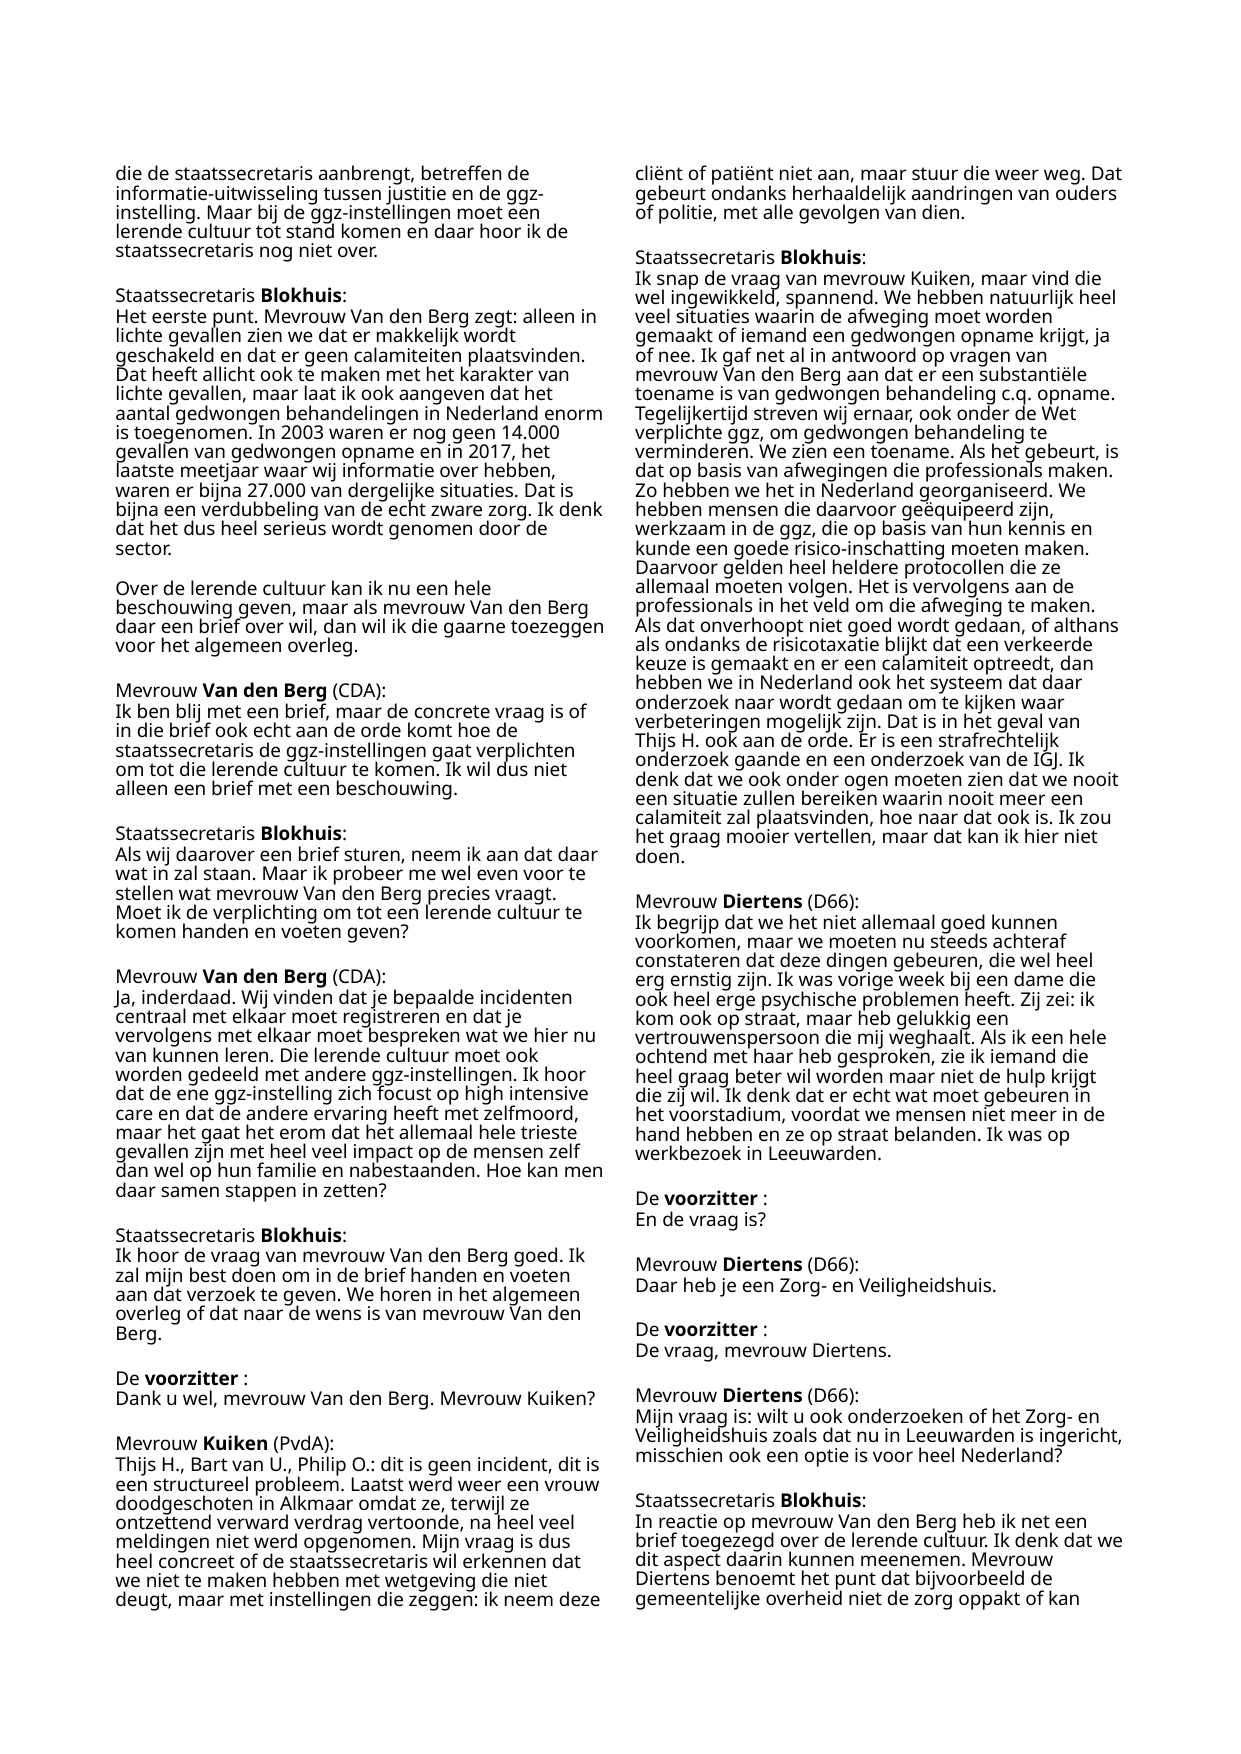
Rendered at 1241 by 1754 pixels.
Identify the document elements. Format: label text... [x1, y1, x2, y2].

text Het eerste punt. Mevrouw Van den Berg zegt: alleen in lichte gevallen zien we dat er makkelijk wordt geschakeld en dat er geen calamiteiten plaatsvinden. Dat heeft allicht ook te maken met het karakter van lichte gevallen, maar laat ik ook aangeven dat het aantal gedwongen behandelingen in Nederland enorm is toegenomen. In 2003 waren er nog geen 14.000 gevallen van gedwongen opname en in 2017, het laatste meetjaar waar wij informatie over hebben, waren er bijna 27.000 van dergelijke situaties. Dat is bijna een verdubbeling van de echt zware zorg. Ik denk dat het dus heel serieus wordt genomen door de sector. [115, 308, 605, 559]
text Ik hoor de vraag van mevrouw Van den Berg goed. Ik zal mijn best doen om in de brief handen en voeten aan dat verzoek te geven. We horen in het algemeen overleg of dat naar de wens is van mevrouw Van den Berg. [115, 1247, 605, 1344]
text Ik snap de vraag van mevrouw Kuiken, maar vind die wel ingewikkeld, spannend. We hebben natuurlijk heel veel situaties waarin de afweging moet worden gemaakt of iemand een gedwongen opname krijgt, ja of nee. Ik gaf net al in antwoord op vragen van mevrouw Van den Berg aan dat er een substantiële toename is van gedwongen behandeling c.q. opname. Tegelijkertijd streven wij ernaar, ook onder de Wet verplichte ggz, om gedwongen behandeling te verminderen. We zien een toename. Als het gebeurt, is dat op basis van afwegingen die professionals maken. Zo hebben we het in Nederland georganiseerd. We hebben mensen die daarvoor geëquipeerd zijn, werkzaam in de ggz, die op basis van hun kennis en kunde een goede risico-inschatting moeten maken. Daarvoor gelden heel heldere protocollen die ze allemaal moeten volgen. Het is vervolgens aan de professionals in het veld om die afweging te maken. Als dat onverhoopt niet goed wordt gedaan, of althans als ondanks de risicotaxatie blijkt dat een verkeerde keuze is gemaakt en er een calamiteit optreedt, dan hebben we in Nederland ook het systeem dat daar onderzoek naar wordt gedaan om te kijken waar verbeteringen mogelijk zijn. Dat is in het geval van Thijs H. ook aan de orde. Er is een strafrechtelijk onderzoek gaande en een onderzoek van de IGJ. Ik denk dat we ook onder ogen moeten zien dat we nooit een situatie zullen bereiken waarin nooit meer een calamiteit zal plaatsvinden, hoe naar dat ook is. Ik zou het graag mooier vertellen, maar dat kan ik hier niet doen. [635, 270, 1125, 867]
text Mevrouw Van den Berg (CDA): [115, 677, 605, 703]
text De voorzitter : [635, 1185, 1125, 1211]
text Ja, inderdaad. Wij vinden dat je bepaalde incidenten centraal met elkaar moet registreren en dat je vervolgens met elkaar moet bespreken wat we hier nu van kunnen leren. Die lerende cultuur moet ook worden gedeeld met andere ggz-instellingen. Ik hoor dat de ene ggz-instelling zich focust op high intensive care en dat de andere ervaring heeft met zelfmoord, maar het gaat het erom dat het allemaal hele trieste gevallen zijn met heel veel impact op de mensen zelf dan wel op hun familie en nabestaanden. Hoe kan men daar samen stappen in zetten? [115, 989, 605, 1201]
text De vraag, mevrouw Diertens. [635, 1342, 1125, 1362]
text Staatssecretaris Blokhuis: [635, 1487, 1125, 1513]
text Mevrouw Diertens (D66): [635, 1251, 1125, 1277]
text Als wij daarover een brief sturen, neem ik aan dat daar wat in zal staan. Maar ik probeer me wel even voor te stellen wat mevrouw Van den Berg precies vraagt. Moet ik de verplichting om tot een lerende cultuur te komen handen en voeten geven? [115, 846, 605, 942]
text cliënt of patiënt niet aan, maar stuur die weer weg. Dat gebeurt ondanks herhaaldelijk aandringen van ouders of politie, met alle gevolgen van dien. [635, 165, 1125, 223]
text Mevrouw Diertens (D66): [635, 1382, 1125, 1408]
text Ik begrijp dat we het niet allemaal goed kunnen voorkomen, maar we moeten nu steeds achteraf constateren dat deze dingen gebeuren, die wel heel erg ernstig zijn. Ik was vorige week bij een dame die ook heel erge psychische problemen heeft. Zij zei: ik kom ook op straat, maar heb gelukkig een vertrouwenspersoon die mij weghaalt. Als ik een hele ochtend met haar heb gesproken, zie ik iemand die heel graag beter wil worden maar niet de hulp krijgt die zij wil. Ik denk dat er echt wat moet gebeuren in het voorstadium, voordat we mensen niet meer in de hand hebben en ze op straat belanden. Ik was op werkbezoek in Leeuwarden. [635, 914, 1125, 1164]
text Staatssecretaris Blokhuis: [115, 820, 605, 846]
text Mevrouw Van den Berg (CDA): [115, 963, 605, 989]
text Dank u wel, mevrouw Van den Berg. Mevrouw Kuiken? [115, 1390, 605, 1410]
text Over de lerende cultuur kan ik nu een hele beschouwing geven, maar als mevrouw Van den Berg daar een brief over wil, dan wil ik die gaarne toezeggen voor het algemeen overleg. [115, 579, 605, 657]
text Daar heb je een Zorg- en Veiligheidshuis. [635, 1277, 1125, 1296]
text De voorzitter : [635, 1317, 1125, 1342]
text Staatssecretaris Blokhuis: [115, 1222, 605, 1247]
text Mevrouw Kuiken (PvdA): [115, 1431, 605, 1456]
text In reactie op mevrouw Van den Berg heb ik net een brief toegezegd over de lerende cultuur. Ik denk dat we dit aspect daarin kunnen meenemen. Mevrouw Diertens benoemt het punt dat bijvoorbeeld de gemeentelijke overheid niet de zorg oppakt of kan [635, 1513, 1125, 1609]
text Mevrouw Diertens (D66): [635, 888, 1125, 914]
text Thijs H., Bart van U., Philip O.: dit is geen incident, dit is een structureel probleem. Laatst werd weer een vrouw doodgeschoten in Alkmaar omdat ze, terwijl ze ontzettend verward verdrag vertoonde, na heel veel meldingen niet werd opgenomen. Mijn vraag is dus heel concreet of de staatssecretaris wil erkennen dat we niet te maken hebben met wetgeving die niet deugt, maar met instellingen die zeggen: ik neem deze [115, 1456, 605, 1610]
text Ik ben blij met een brief, maar de concrete vraag is of in die brief ook echt aan de orde komt hoe de staatssecretaris de ggz-instellingen gaat verplichten om tot die lerende cultuur te komen. Ik wil dus niet alleen een brief met een beschouwing. [115, 703, 605, 799]
text Mijn vraag is: wilt u ook onderzoeken of het Zorg- en Veiligheidshuis zoals dat nu in Leeuwarden is ingericht, misschien ook een optie is voor heel Nederland? [635, 1408, 1125, 1466]
text die de staatssecretaris aanbrengt, betreffen de informatie-uitwisseling tussen justitie en de ggz-instelling. Maar bij de ggz-instellingen moet een lerende cultuur tot stand komen en daar hoor ik de staatssecretaris nog niet over. [115, 165, 605, 262]
text Staatssecretaris Blokhuis: [635, 244, 1125, 270]
text En de vraag is? [635, 1211, 1125, 1230]
text Staatssecretaris Blokhuis: [115, 282, 605, 308]
text De voorzitter : [115, 1365, 605, 1390]
